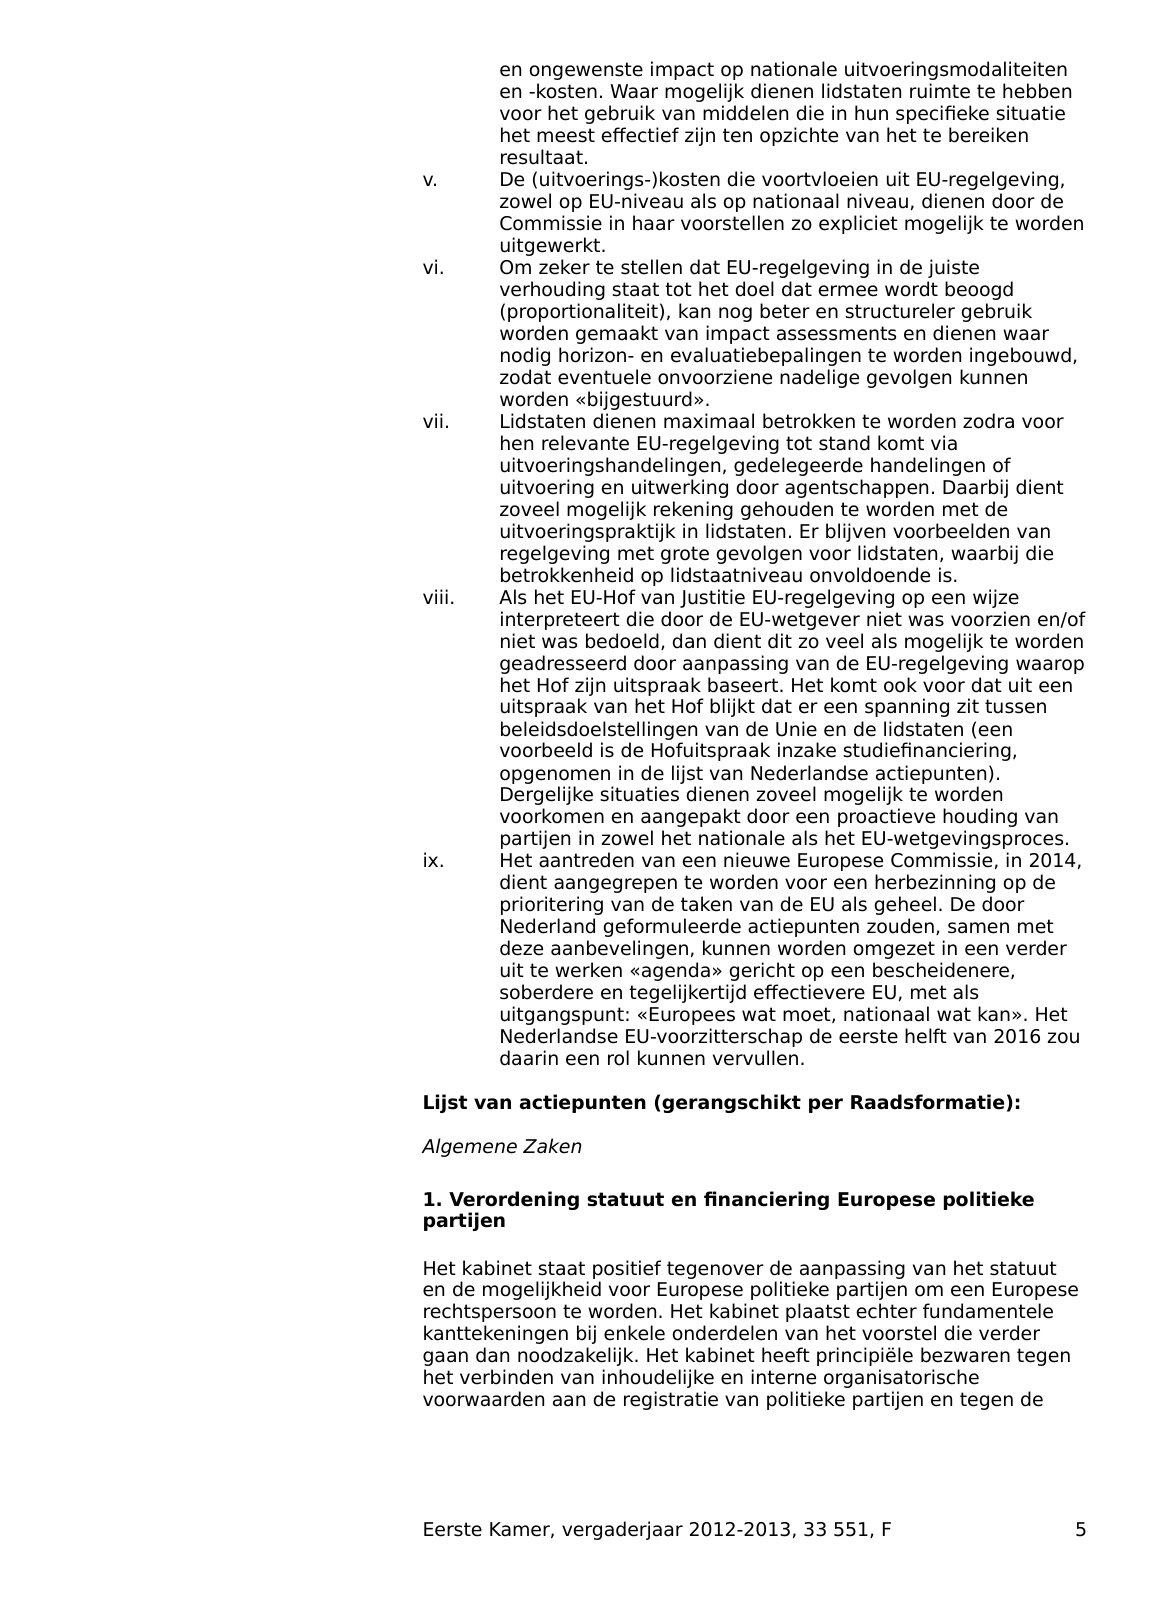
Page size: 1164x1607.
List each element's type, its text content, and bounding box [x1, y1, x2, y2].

subtitle 1. Verordening statuut en financiering Europese politieke partijen [422, 1188, 1087, 1232]
text viii. Als het EU-Hof van Justitie EU-regelgeving op een wijze interpreteert die door de EU-wetgever niet was voorzien en/of niet was bedoeld, dan dient dit zo veel als mogelijk te worden geadresseerd door aanpassing van de EU-regelgeving waarop het Hof zijn uitspraak baseert. Het komt ook voor dat uit een uitspraak van het Hof blijkt dat er een spanning zit tussen beleidsdoelstellingen van de Unie en de lidstaten (een voorbeeld is de Hofuitspraak inzake studiefinanciering, opgenomen in de lijst van Nederlandse actiepunten). Dergelijke situaties dienen zoveel mogelijk te worden voorkomen en aangepakt door een proactieve houding van partijen in zowel het nationale als het EU-wetgevingsproces. [422, 587, 1087, 850]
text en ongewenste impact op nationale uitvoeringsmodaliteiten en -kosten. Waar mogelijk dienen lidstaten ruimte te hebben voor het gebruik van middelen die in hun specifieke situatie het meest effectief zijn ten opzichte van het te bereiken resultaat. [422, 59, 1087, 169]
subtitle Algemene Zaken [422, 1136, 1087, 1158]
text Het kabinet staat positief tegenover de aanpassing van het statuut en de mogelijkheid voor Europese politieke partijen om een Europese rechtspersoon te worden. Het kabinet plaatst echter fundamentele kanttekeningen bij enkele onderdelen van het voorstel die verder gaan dan noodzakelijk. Het kabinet heeft principiële bezwaren tegen het verbinden van inhoudelijke en interne organisatorische voorwaarden aan de registratie van politieke partijen en tegen de [422, 1257, 1087, 1411]
text vi. Om zeker te stellen dat EU-regelgeving in de juiste verhouding staat tot het doel dat ermee wordt beoogd (proportionaliteit), kan nog beter en structureler gebruik worden gemaakt van impact assessments en dienen waar nodig horizon- en evaluatiebepalingen te worden ingebouwd, zodat eventuele onvoorziene nadelige gevolgen kunnen worden «bijgestuurd». [422, 257, 1087, 411]
subtitle Lijst van actiepunten (gerangschikt per Raadsformatie): [422, 1092, 1087, 1114]
text ix. Het aantreden van een nieuwe Europese Commissie, in 2014, dient aangegrepen te worden voor een herbezinning op de prioritering van de taken van de EU als geheel. De door Nederland geformuleerde actiepunten zouden, samen met deze aanbevelingen, kunnen worden omgezet in een verder uit te werken «agenda» gericht op een bescheidenere, soberdere en tegelijkertijd effectievere EU, met als uitgangspunt: «Europees wat moet, nationaal wat kan». Het Nederlandse EU-voorzitterschap de eerste helft van 2016 zou daarin een rol kunnen vervullen. [422, 850, 1087, 1070]
text v. De (uitvoerings-)kosten die voortvloeien uit EU-regelgeving, zowel op EU-niveau als op nationaal niveau, dienen door de Commissie in haar voorstellen zo expliciet mogelijk te worden uitgewerkt. [422, 169, 1087, 257]
text vii. Lidstaten dienen maximaal betrokken te worden zodra voor hen relevante EU-regelgeving tot stand komt via uitvoeringshandelingen, gedelegeerde handelingen of uitvoering en uitwerking door agentschappen. Daarbij dient zoveel mogelijk rekening gehouden te worden met de uitvoeringspraktijk in lidstaten. Er blijven voorbeelden van regelgeving met grote gevolgen voor lidstaten, waarbij die betrokkenheid op lidstaatniveau onvoldoende is. [422, 411, 1087, 587]
